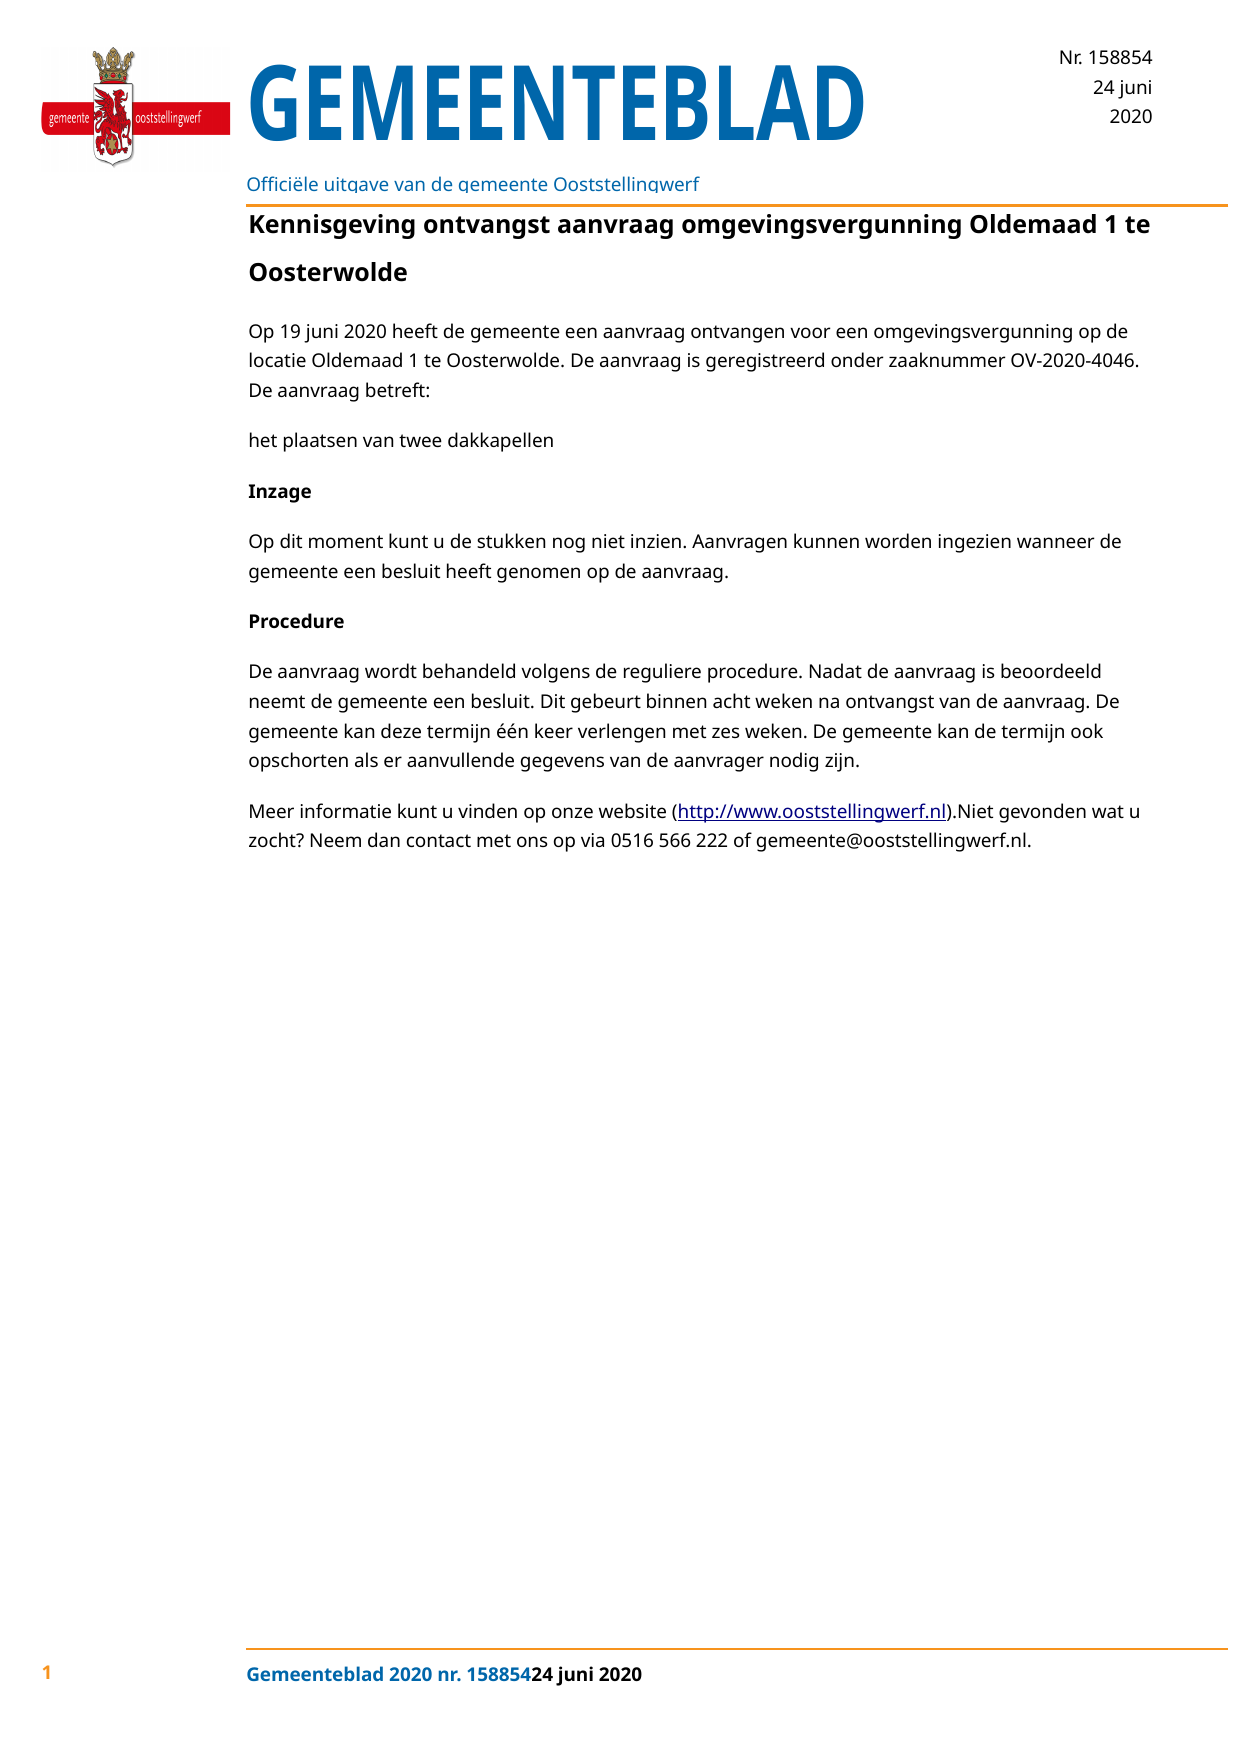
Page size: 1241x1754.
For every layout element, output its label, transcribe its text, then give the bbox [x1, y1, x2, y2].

text Kennisgeving ontvangst aanvraag omgevingsvergunning Oldemaad 1 te Oosterwolde [248, 207, 1152, 288]
text Inzage [248, 478, 1152, 504]
text het plaatsen van twee dakkapellen [248, 427, 1152, 453]
text Op dit moment kunt u de stukken nog niet inzien. Aanvragen kunnen worden ingezien wanneer de gemeente een besluit heeft genomen op de aanvraag. [248, 528, 1152, 584]
text Meer informatie kunt u vinden op onze website (http://www.ooststellingwerf.nl).Niet gevonden wat u zocht? Neem dan contact met ons op via 0516 566 222 of gemeente@ooststellingwerf.nl. [248, 798, 1152, 853]
text Procedure [248, 608, 1152, 634]
text Op 19 juni 2020 heeft de gemeente een aanvraag ontvangen voor een omgevingsvergunning op de locatie Oldemaad 1 te Oosterwolde. De aanvraag is geregistreerd onder zaaknummer OV-2020-4046. De aanvraag betreft: [248, 318, 1152, 403]
picture [41, 47, 231, 172]
text De aanvraag wordt behandeld volgens de reguliere procedure. Nadat de aanvraag is beoordeeld neemt de gemeente een besluit. Dit gebeurt binnen acht weken na ontvangst van de aanvraag. De gemeente kan deze termijn één keer verlengen met zes weken. De gemeente kan de termijn ook opschorten als er aanvullende gegevens van de aanvrager nodig zijn. [248, 659, 1152, 773]
